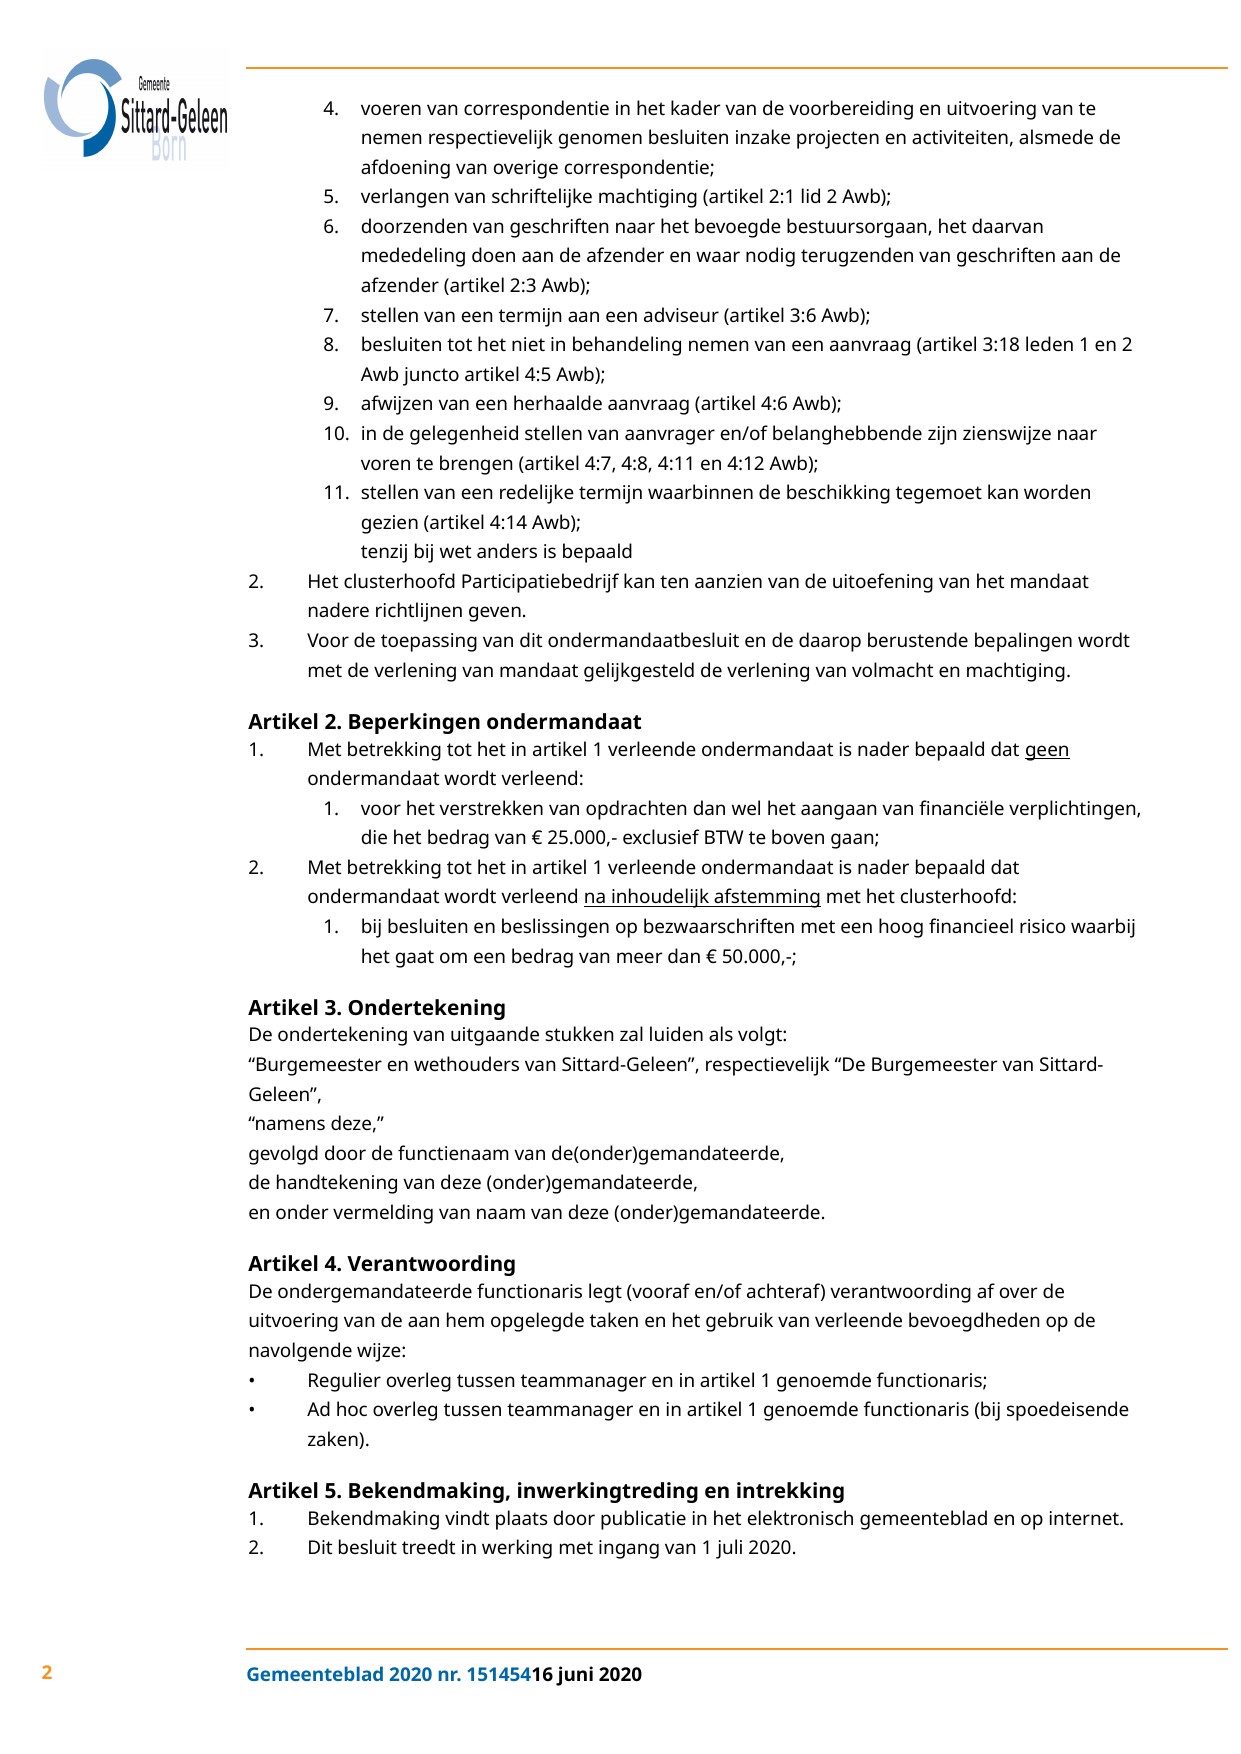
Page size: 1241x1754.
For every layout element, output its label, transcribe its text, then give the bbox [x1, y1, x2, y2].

list Het clusterhoofd Participatiebedrijf kan ten aanzien van de uitoefening van het mandaat nadere richtlijnen geven. [248, 568, 1152, 623]
list Met betrekking tot het in artikel 1 verleende ondermandaat is nader bepaald dat ondermandaat wordt verleend na inhoudelijk afstemming met het clusterhoofd: [248, 854, 1152, 909]
list tenzij bij wet anders is bepaald [323, 538, 1152, 564]
text en onder vermelding van naam van deze (onder)gemandateerde. [248, 1199, 1152, 1225]
text De ondergemandateerde functionaris legt (vooraf en/of achteraf) verantwoording af over de uitvoering van de aan hem opgelegde taken en het gebruik van verleende bevoegdheden op de navolgende wijze: [248, 1278, 1152, 1363]
list in de gelegenheid stellen van aanvrager en/of belanghebbende zijn zienswijze naar voren te brengen (artikel 4:7, 4:8, 4:11 en 4:12 Awb); [323, 420, 1152, 476]
list stellen van een redelijke termijn waarbinnen de beschikking tegemoet kan worden gezien (artikel 4:14 Awb); [323, 479, 1152, 535]
list voor het verstrekken van opdrachten dan wel het aangaan van financiële verplichtingen, die het bedrag van € 25.000,- exclusief BTW te boven gaan; [323, 795, 1152, 850]
list verlangen van schriftelijke machtiging (artikel 2:1 lid 2 Awb); [323, 183, 1152, 209]
list Regulier overleg tussen teammanager en in artikel 1 genoemde functionaris; [248, 1367, 1152, 1392]
text “namens deze,” [248, 1110, 1152, 1136]
text Artikel 2. Beperkingen ondermandaat [248, 707, 1152, 736]
list stellen van een termijn aan een adviseur (artikel 3:6 Awb); [323, 302, 1152, 328]
text Artikel 4. Verantwoording [248, 1249, 1152, 1278]
text De ondertekening van uitgaande stukken zal luiden als volgt: [248, 1022, 1152, 1047]
list besluiten tot het niet in behandeling nemen van een aanvraag (artikel 3:18 leden 1 en 2 Awb juncto artikel 4:5 Awb); [323, 331, 1152, 387]
list voeren van correspondentie in het kader van de voorbereiding en uitvoering van te nemen respectievelijk genomen besluiten inzake projecten en activiteiten, alsmede de afdoening van overige correspondentie; [323, 95, 1152, 180]
text “Burgemeester en wethouders van Sittard-Geleen”, respectievelijk “De Burgemeester van Sittard-Geleen”, [248, 1051, 1152, 1107]
text de handtekening van deze (onder)gemandateerde, [248, 1169, 1152, 1195]
list afwijzen van een herhaalde aanvraag (artikel 4:6 Awb); [323, 391, 1152, 416]
text Artikel 5. Bekendmaking, inwerkingtreding en intrekking [248, 1476, 1152, 1505]
list Met betrekking tot het in artikel 1 verleende ondermandaat is nader bepaald dat geen ondermandaat wordt verleend: [248, 736, 1152, 791]
text Artikel 3. Ondertekening [248, 993, 1152, 1022]
list Bekendmaking vindt plaats door publicatie in het elektronisch gemeenteblad en op internet. [248, 1505, 1152, 1531]
list Ad hoc overleg tussen teammanager en in artikel 1 genoemde functionaris (bij spoedeisende zaken). [248, 1396, 1152, 1452]
list Dit besluit treedt in werking met ingang van 1 juli 2020. [248, 1534, 1152, 1560]
text gevolgd door de functienaam van de(onder)gemandateerde, [248, 1140, 1152, 1166]
list doorzenden van geschriften naar het bevoegde bestuursorgaan, het daarvan mededeling doen aan de afzender en waar nodig terugzenden van geschriften aan de afzender (artikel 2:3 Awb); [323, 213, 1152, 298]
list Voor de toepassing van dit ondermandaatbesluit en de daarop berustende bepalingen wordt met de verlening van mandaat gelijkgesteld de verlening van volmacht en machtiging. [248, 627, 1152, 683]
picture [41, 47, 231, 172]
list bij besluiten en beslissingen op bezwaarschriften met een hoog financieel risico waarbij het gaat om een bedrag van meer dan € 50.000,-; [323, 913, 1152, 968]
